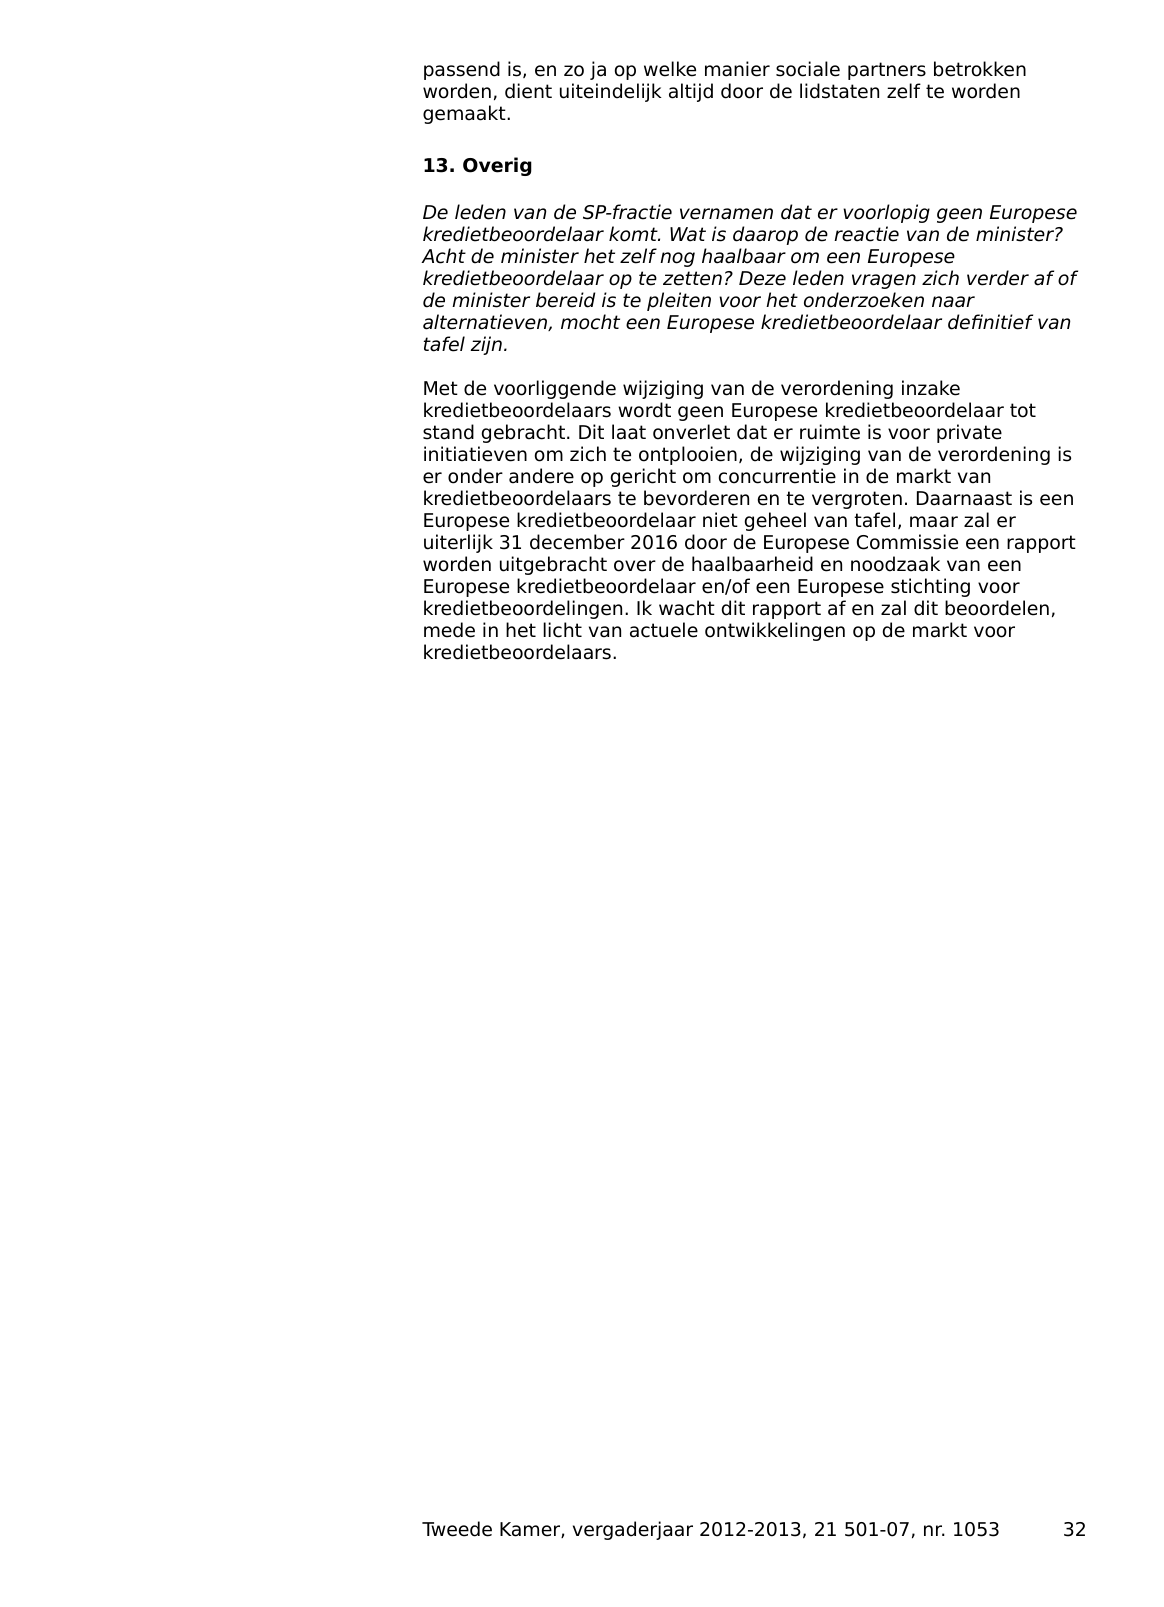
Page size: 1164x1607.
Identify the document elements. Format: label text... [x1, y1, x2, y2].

text passend is, en zo ja op welke manier sociale partners betrokken worden, dient uiteindelijk altijd door de lidstaten zelf te worden gemaakt. [422, 59, 1087, 125]
subtitle 13. Overig [422, 155, 1087, 177]
text De leden van de SP-fractie vernamen dat er voorlopig geen Europese kredietbeoordelaar komt. Wat is daarop de reactie van de minister? Acht de minister het zelf nog haalbaar om een Europese kredietbeoordelaar op te zetten? Deze leden vragen zich verder af of de minister bereid is te pleiten voor het onderzoeken naar alternatieven, mocht een Europese kredietbeoordelaar definitief van tafel zijn. [422, 202, 1087, 356]
text Met de voorliggende wijziging van de verordening inzake kredietbeoordelaars wordt geen Europese kredietbeoordelaar tot stand gebracht. Dit laat onverlet dat er ruimte is voor private initiatieven om zich te ontplooien, de wijziging van de verordening is er onder andere op gericht om concurrentie in de markt van kredietbeoordelaars te bevorderen en te vergroten. Daarnaast is een Europese kredietbeoordelaar niet geheel van tafel, maar zal er uiterlijk 31 december 2016 door de Europese Commissie een rapport worden uitgebracht over de haalbaarheid en noodzaak van een Europese kredietbeoordelaar en/of een Europese stichting voor kredietbeoordelingen. Ik wacht dit rapport af en zal dit beoordelen, mede in het licht van actuele ontwikkelingen op de markt voor kredietbeoordelaars. [422, 378, 1087, 664]
